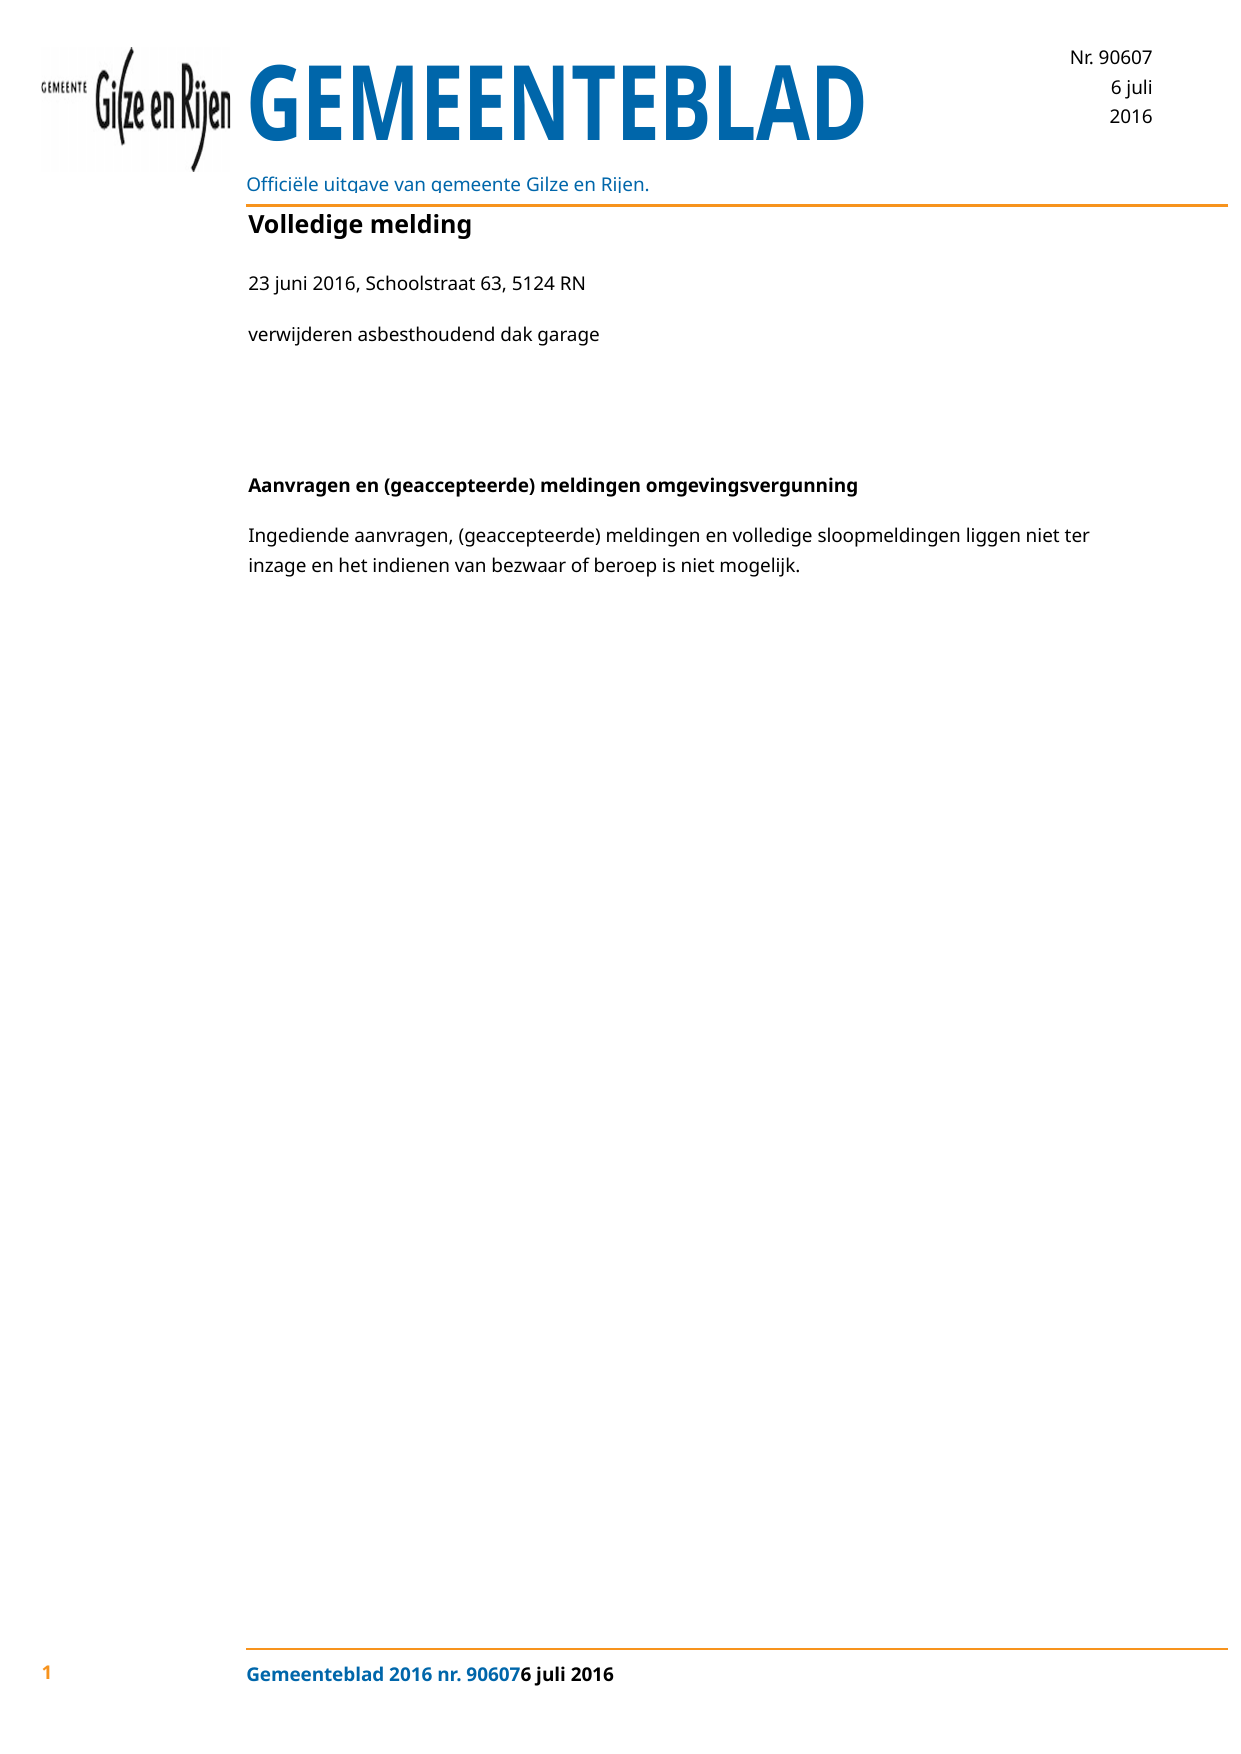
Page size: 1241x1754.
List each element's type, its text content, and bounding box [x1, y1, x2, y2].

text Volledige melding [248, 207, 1152, 241]
text 23 juni 2016, Schoolstraat 63, 5124 RN [248, 270, 1152, 296]
text verwijderen asbesthoudend dak garage [248, 321, 1152, 346]
text Ingediende aanvragen, (geaccepteerde) meldingen en volledige sloopmeldingen liggen niet ter inzage en het indienen van bezwaar of beroep is niet mogelijk. [248, 522, 1152, 578]
text Aanvragen en (geaccepteerde) meldingen omgevingsvergunning [248, 472, 1152, 498]
picture [41, 47, 231, 172]
